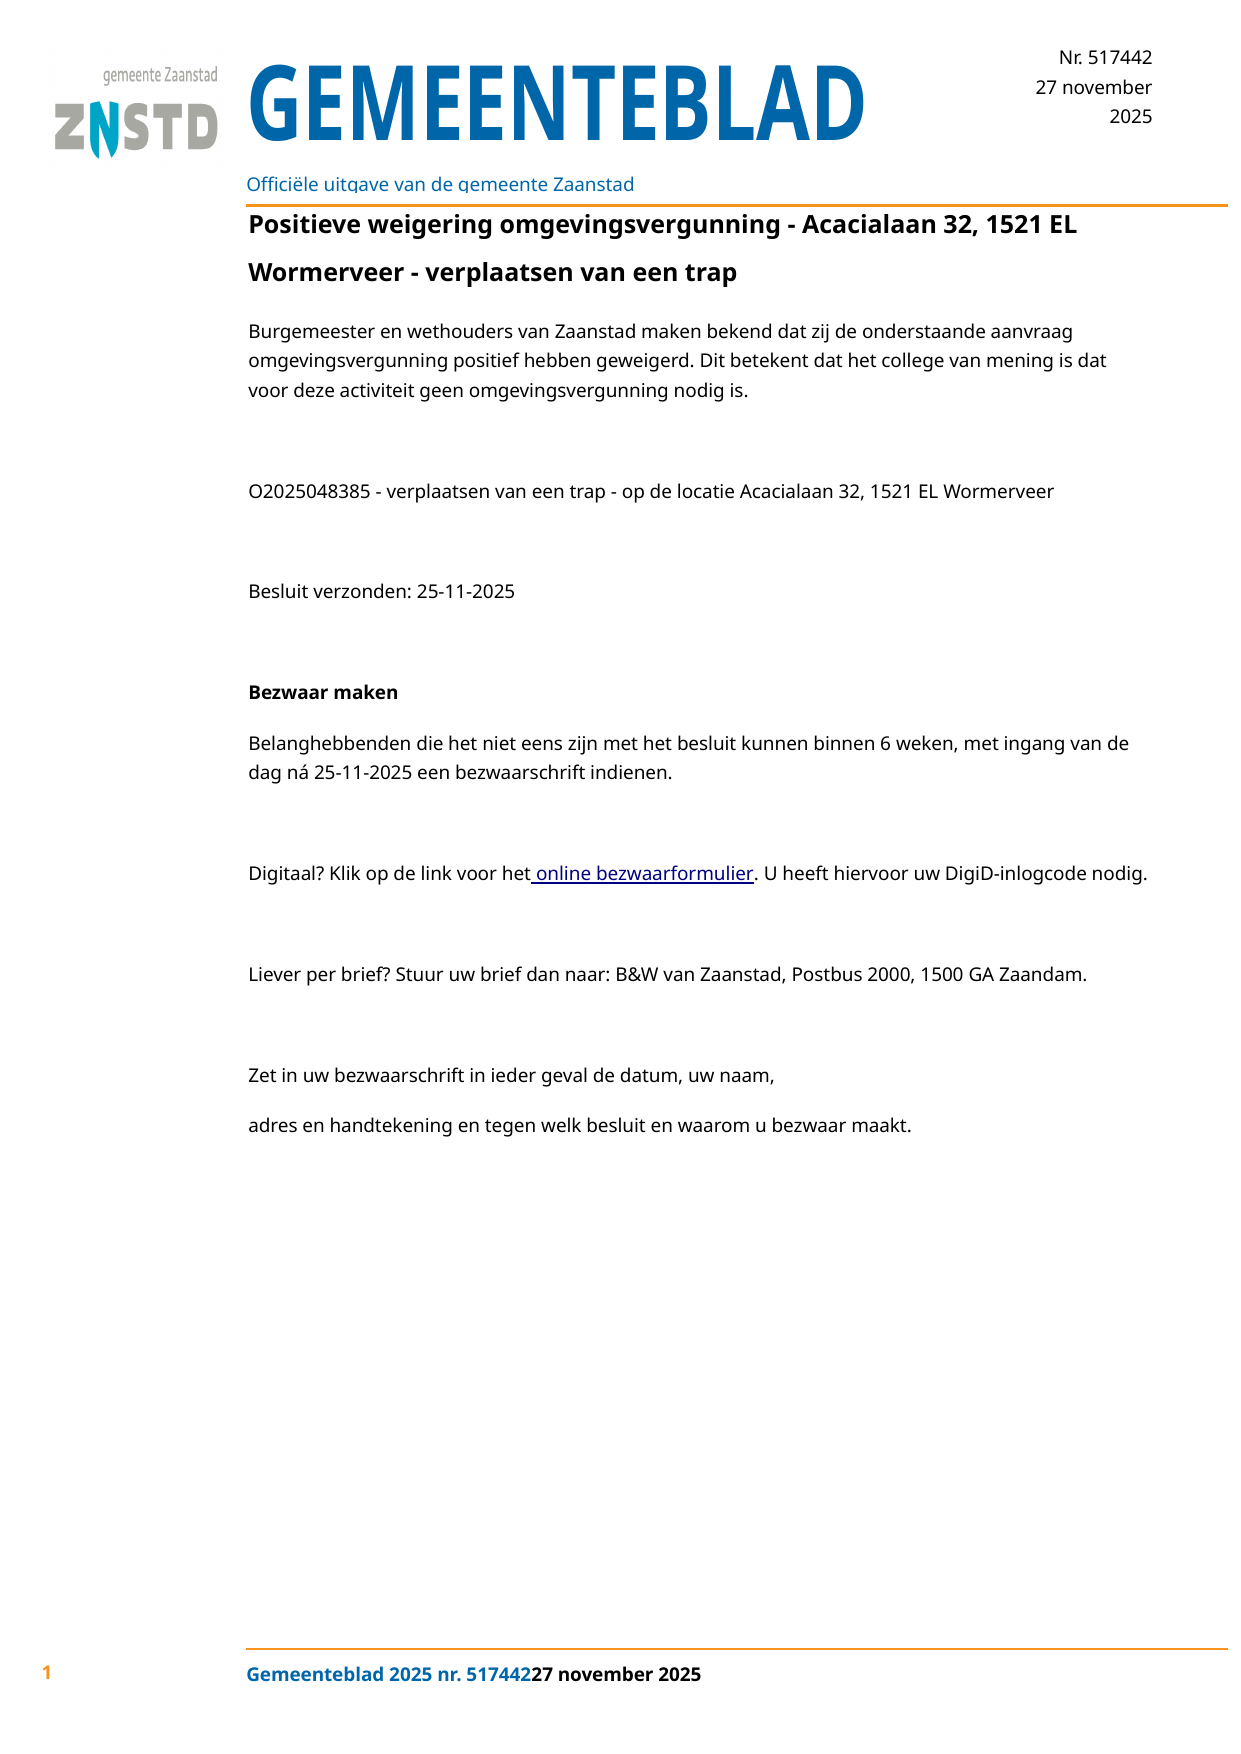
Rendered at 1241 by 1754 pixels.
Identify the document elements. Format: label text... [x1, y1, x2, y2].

text Besluit verzonden: 25-11-2025 [248, 579, 1152, 604]
text Positieve weigering omgevingsvergunning - Acacialaan 32, 1521 EL Wormerveer - verplaatsen van een trap [248, 207, 1152, 288]
text Digitaal? Klik op de link voor het online bezwaarformulier. U heeft hiervoor uw DigiD-inlogcode nodig. [248, 860, 1152, 886]
text Burgemeester en wethouders van Zaanstad maken bekend dat zij de onderstaande aanvraag omgevingsvergunning positief hebben geweigerd. Dit betekent dat het college van mening is dat voor deze activiteit geen omgevingsvergunning nodig is. [248, 318, 1152, 403]
picture [41, 47, 231, 172]
text Belanghebbenden die het niet eens zijn met het besluit kunnen binnen 6 weken, met ingang van de dag ná 25-11-2025 een bezwaarschrift indienen. [248, 730, 1152, 785]
text Liever per brief? Stuur uw brief dan naar: B&W van Zaanstad, Postbus 2000, 1500 GA Zaandam. [248, 961, 1152, 987]
text O2025048385 - verplaatsen van een trap - op de locatie Acacialaan 32, 1521 EL Wormerveer [248, 478, 1152, 504]
text Zet in uw bezwaarschrift in ieder geval de datum, uw naam, [248, 1062, 1152, 1088]
text Bezwaar maken [248, 679, 1152, 705]
text adres en handtekening en tegen welk besluit en waarom u bezwaar maakt. [248, 1112, 1152, 1138]
